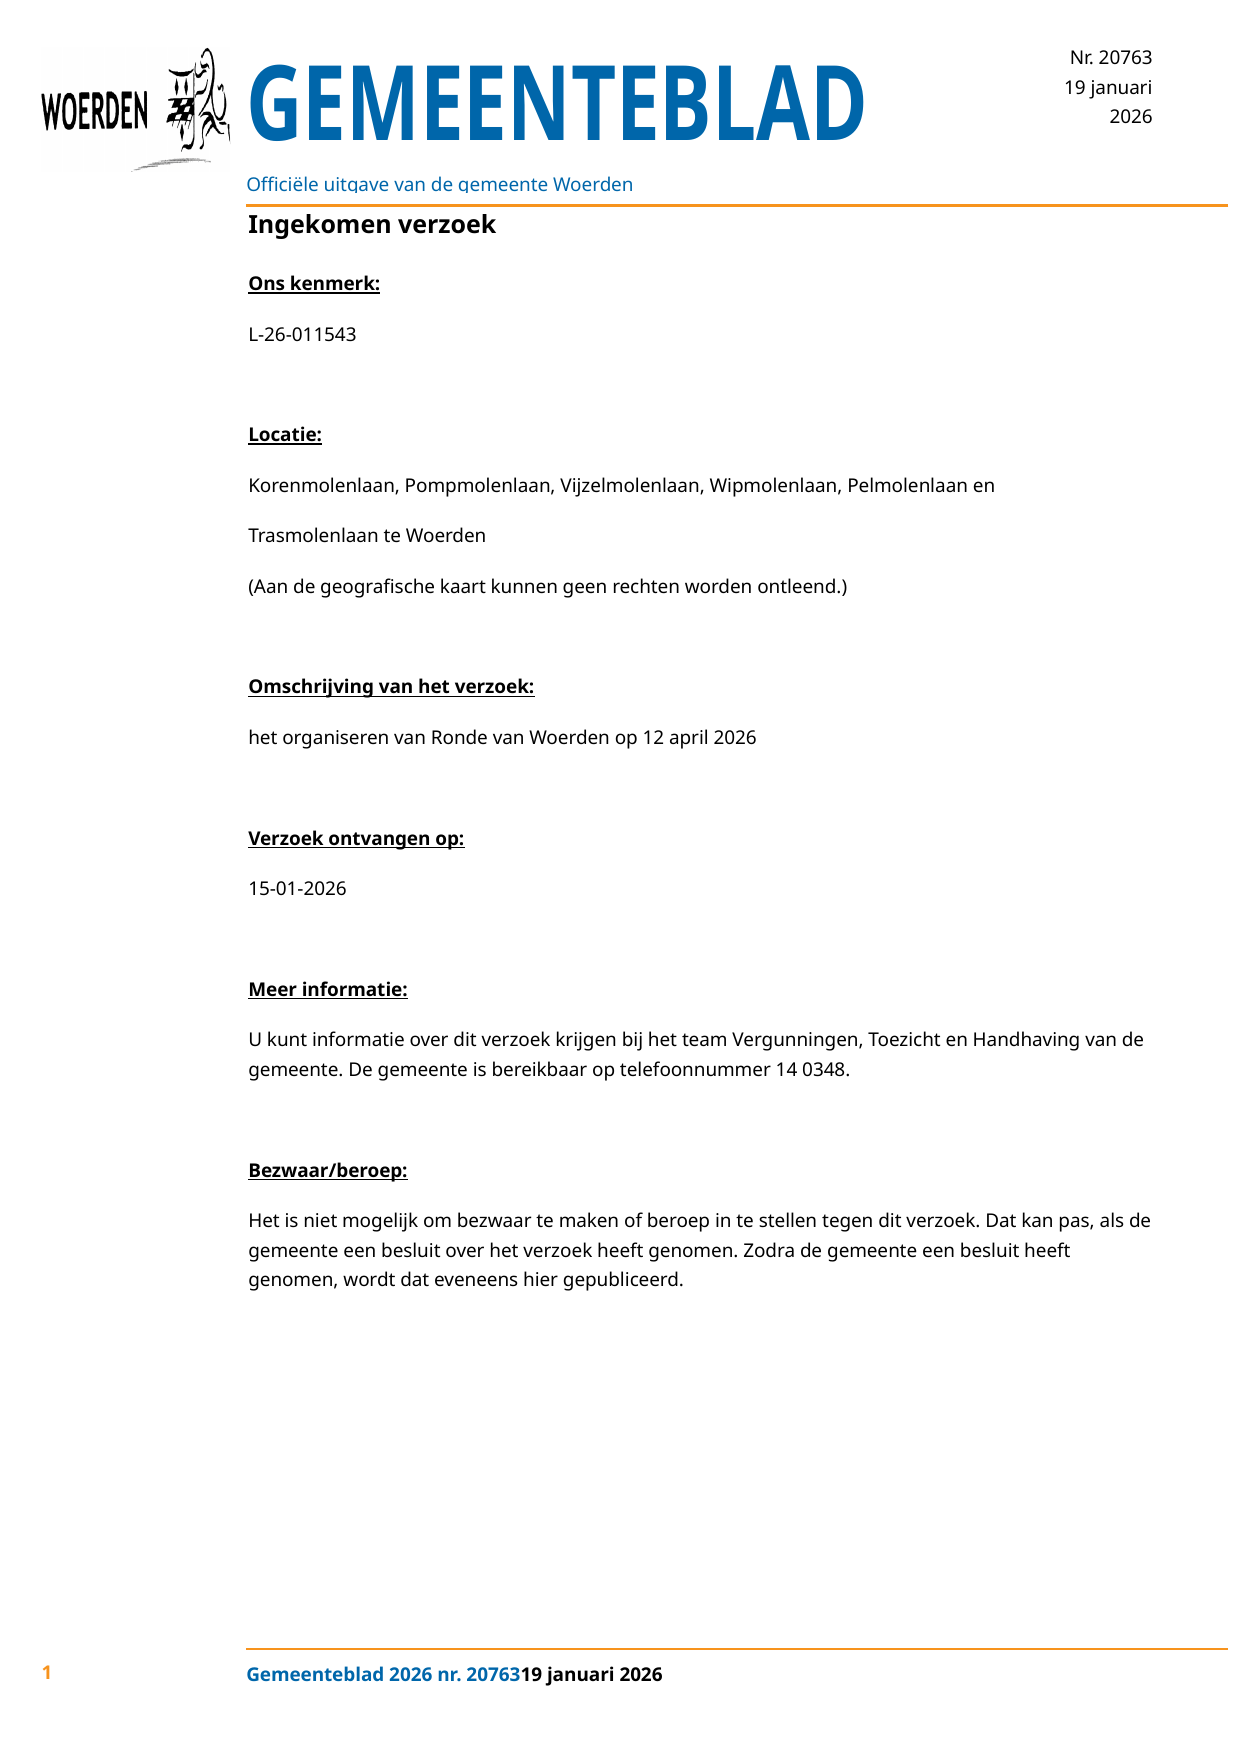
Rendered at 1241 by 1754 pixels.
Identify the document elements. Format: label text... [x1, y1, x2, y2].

text het organiseren van Ronde van Woerden op 12 april 2026 [248, 724, 1152, 750]
text U kunt informatie over dit verzoek krijgen bij het team Vergunningen, Toezicht en Handhaving van de gemeente. De gemeente is bereikbaar op telefoonnummer 14 0348. [248, 1027, 1152, 1082]
picture [41, 47, 231, 172]
text Ingekomen verzoek [248, 207, 1152, 241]
text Ons kenmerk: [248, 270, 1152, 296]
text 15-01-2026 [248, 875, 1152, 901]
text Locatie: [248, 422, 1152, 447]
text Verzoek ontvangen op: [248, 825, 1152, 851]
text (Aan de geografische kaart kunnen geen rechten worden ontleend.) [248, 573, 1152, 598]
text Meer informatie: [248, 976, 1152, 1002]
text Bezwaar/beroep: [248, 1157, 1152, 1183]
text Trasmolenlaan te Woerden [248, 522, 1152, 548]
text L-26-011543 [248, 321, 1152, 346]
text Het is niet mogelijk om bezwaar te maken of beroep in te stellen tegen dit verzoek. Dat kan pas, als de gemeente een besluit over het verzoek heeft genomen. Zodra de gemeente een besluit heeft genomen, wordt dat eveneens hier gepubliceerd. [248, 1207, 1152, 1292]
text Omschrijving van het verzoek: [248, 674, 1152, 699]
text Korenmolenlaan, Pompmolenlaan, Vijzelmolenlaan, Wipmolenlaan, Pelmolenlaan en [248, 472, 1152, 498]
